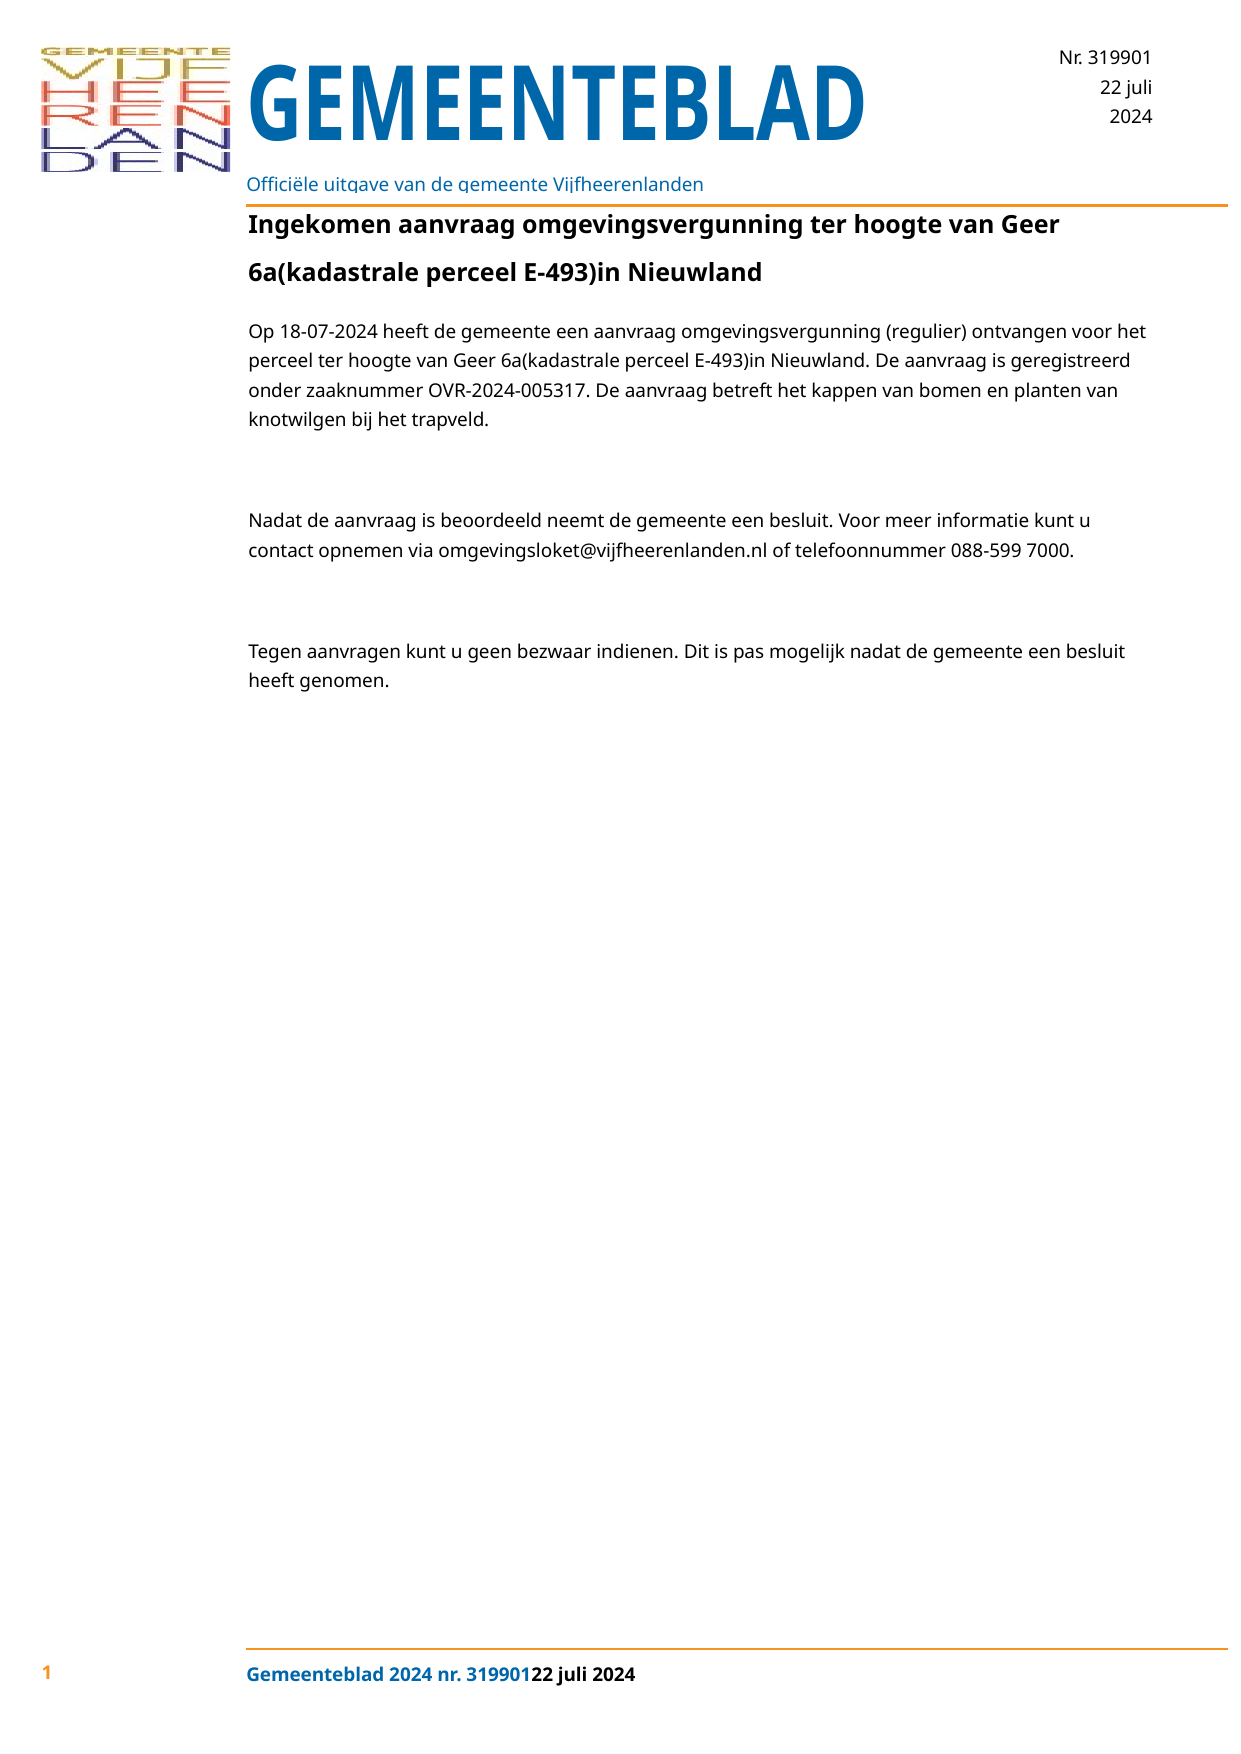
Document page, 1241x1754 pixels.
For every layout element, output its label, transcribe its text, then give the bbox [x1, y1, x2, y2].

picture [41, 47, 231, 172]
text Op 18-07-2024 heeft de gemeente een aanvraag omgevingsvergunning (regulier) ontvangen voor het perceel ter hoogte van Geer 6a(kadastrale perceel E-493)in Nieuwland. De aanvraag is geregistreerd onder zaaknummer OVR-2024-005317. De aanvraag betreft het kappen van bomen en planten van knotwilgen bij het trapveld. [248, 318, 1152, 432]
text Ingekomen aanvraag omgevingsvergunning ter hoogte van Geer 6a(kadastrale perceel E-493)in Nieuwland [248, 207, 1152, 288]
text Tegen aanvragen kunt u geen bezwaar indienen. Dit is pas mogelijk nadat de gemeente een besluit heeft genomen. [248, 638, 1152, 693]
text Nadat de aanvraag is beoordeeld neemt de gemeente een besluit. Voor meer informatie kunt u contact opnemen via omgevingsloket@vijfheerenlanden.nl of telefoonnummer 088-599 7000. [248, 507, 1152, 563]
